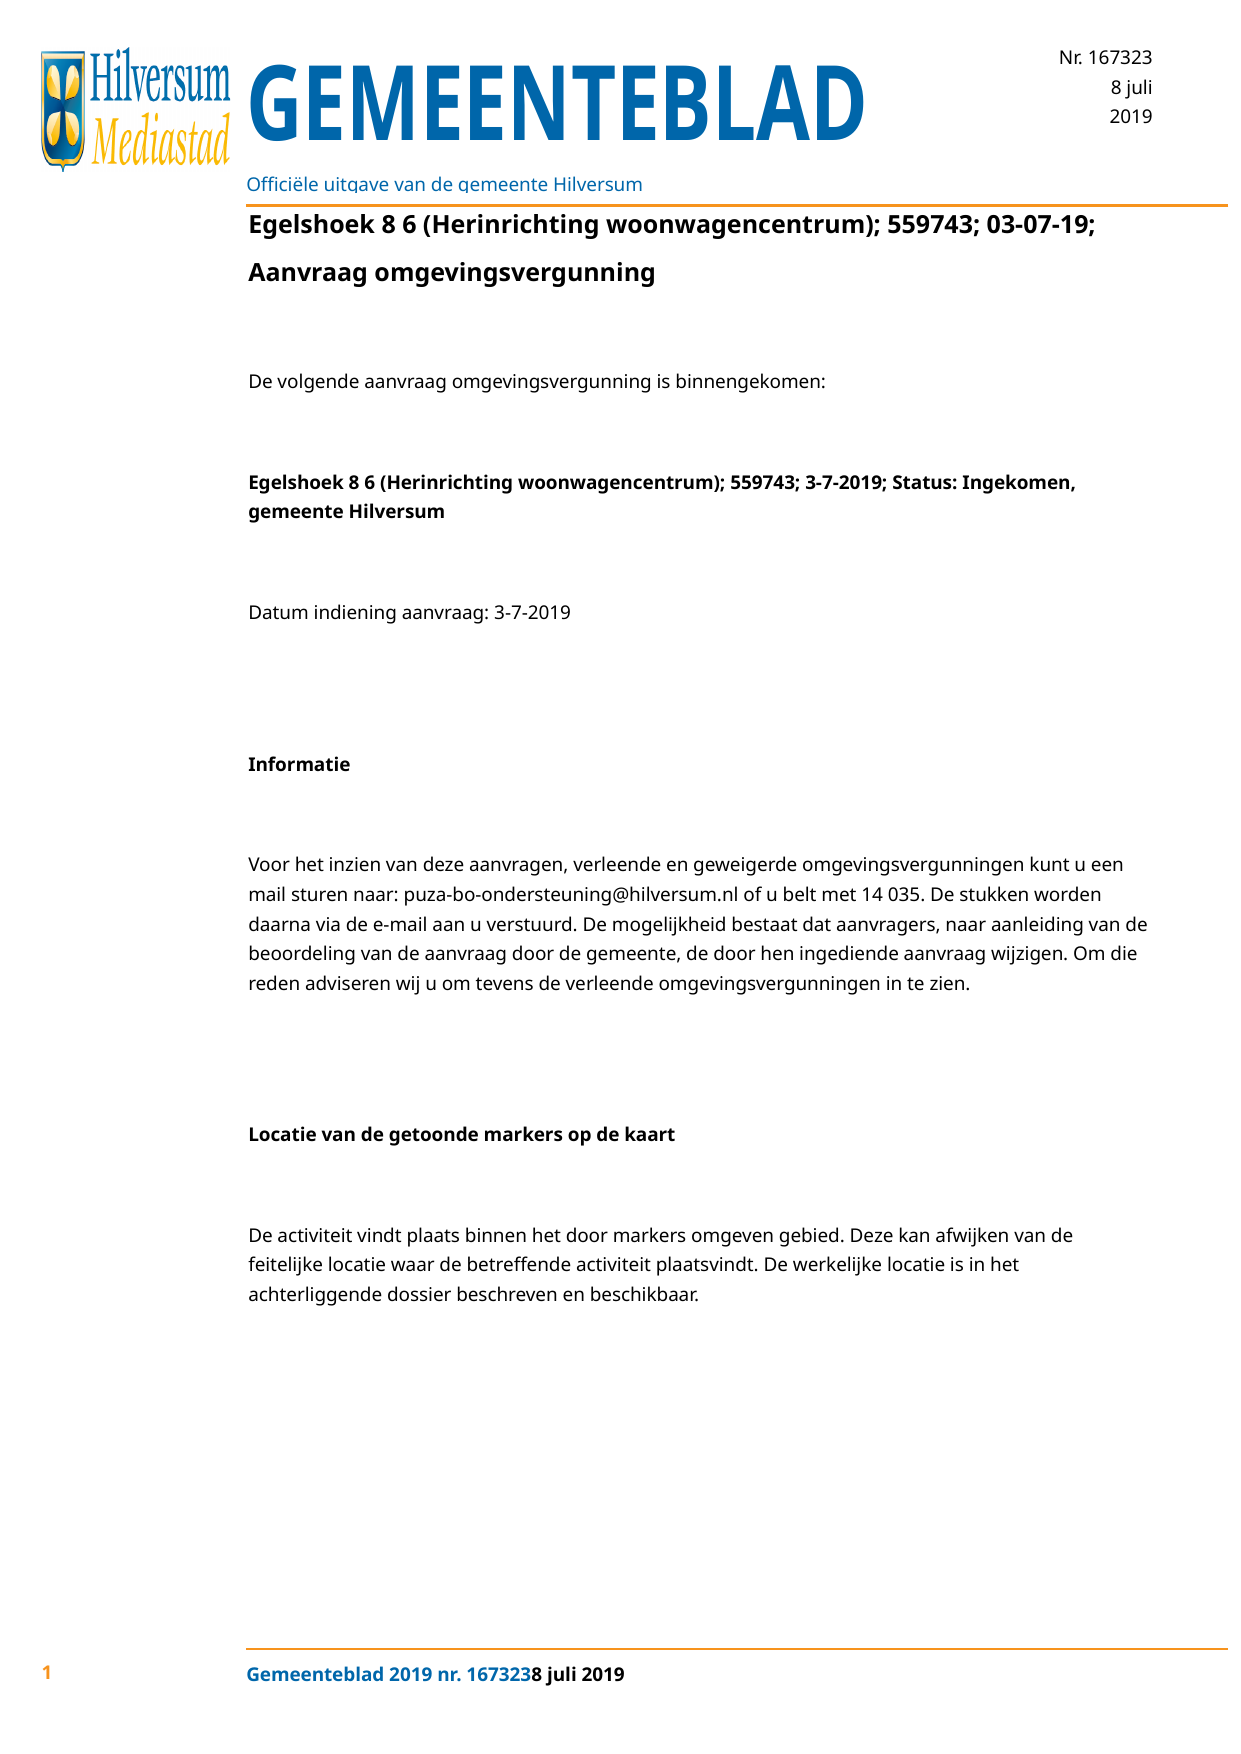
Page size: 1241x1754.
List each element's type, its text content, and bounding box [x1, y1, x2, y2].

text Egelshoek 8 6 (Herinrichting woonwagencentrum); 559743; 03-07-19; Aanvraag omgevingsvergunning [248, 207, 1152, 288]
text Datum indiening aanvraag: 3-7-2019 [248, 599, 1152, 625]
text De activiteit vindt plaats binnen het door markers omgeven gebied. Deze kan afwijken van de feitelijke locatie waar de betreffende activiteit plaatsvindt. De werkelijke locatie is in het achterliggende dossier beschreven en beschikbaar. [248, 1222, 1152, 1307]
picture [41, 47, 231, 172]
text Egelshoek 8 6 (Herinrichting woonwagencentrum); 559743; 3-7-2019; Status: Ingekomen, gemeente Hilversum [248, 469, 1152, 524]
text Locatie van de getoonde markers op de kaart [248, 1121, 1152, 1147]
text De volgende aanvraag omgevingsvergunning is binnengekomen: [248, 368, 1152, 394]
text Informatie [248, 751, 1152, 777]
text Voor het inzien van deze aanvragen, verleende en geweigerde omgevingsvergunningen kunt u een mail sturen naar: puza-bo-ondersteuning@hilversum.nl of u belt met 14 035. De stukken worden daarna via de e-mail aan u verstuurd. De mogelijkheid bestaat dat aanvragers, naar aanleiding van de beoordeling van de aanvraag door de gemeente, de door hen ingediende aanvraag wijzigen. Om die reden adviseren wij u om tevens de verleende omgevingsvergunningen in te zien. [248, 852, 1152, 996]
